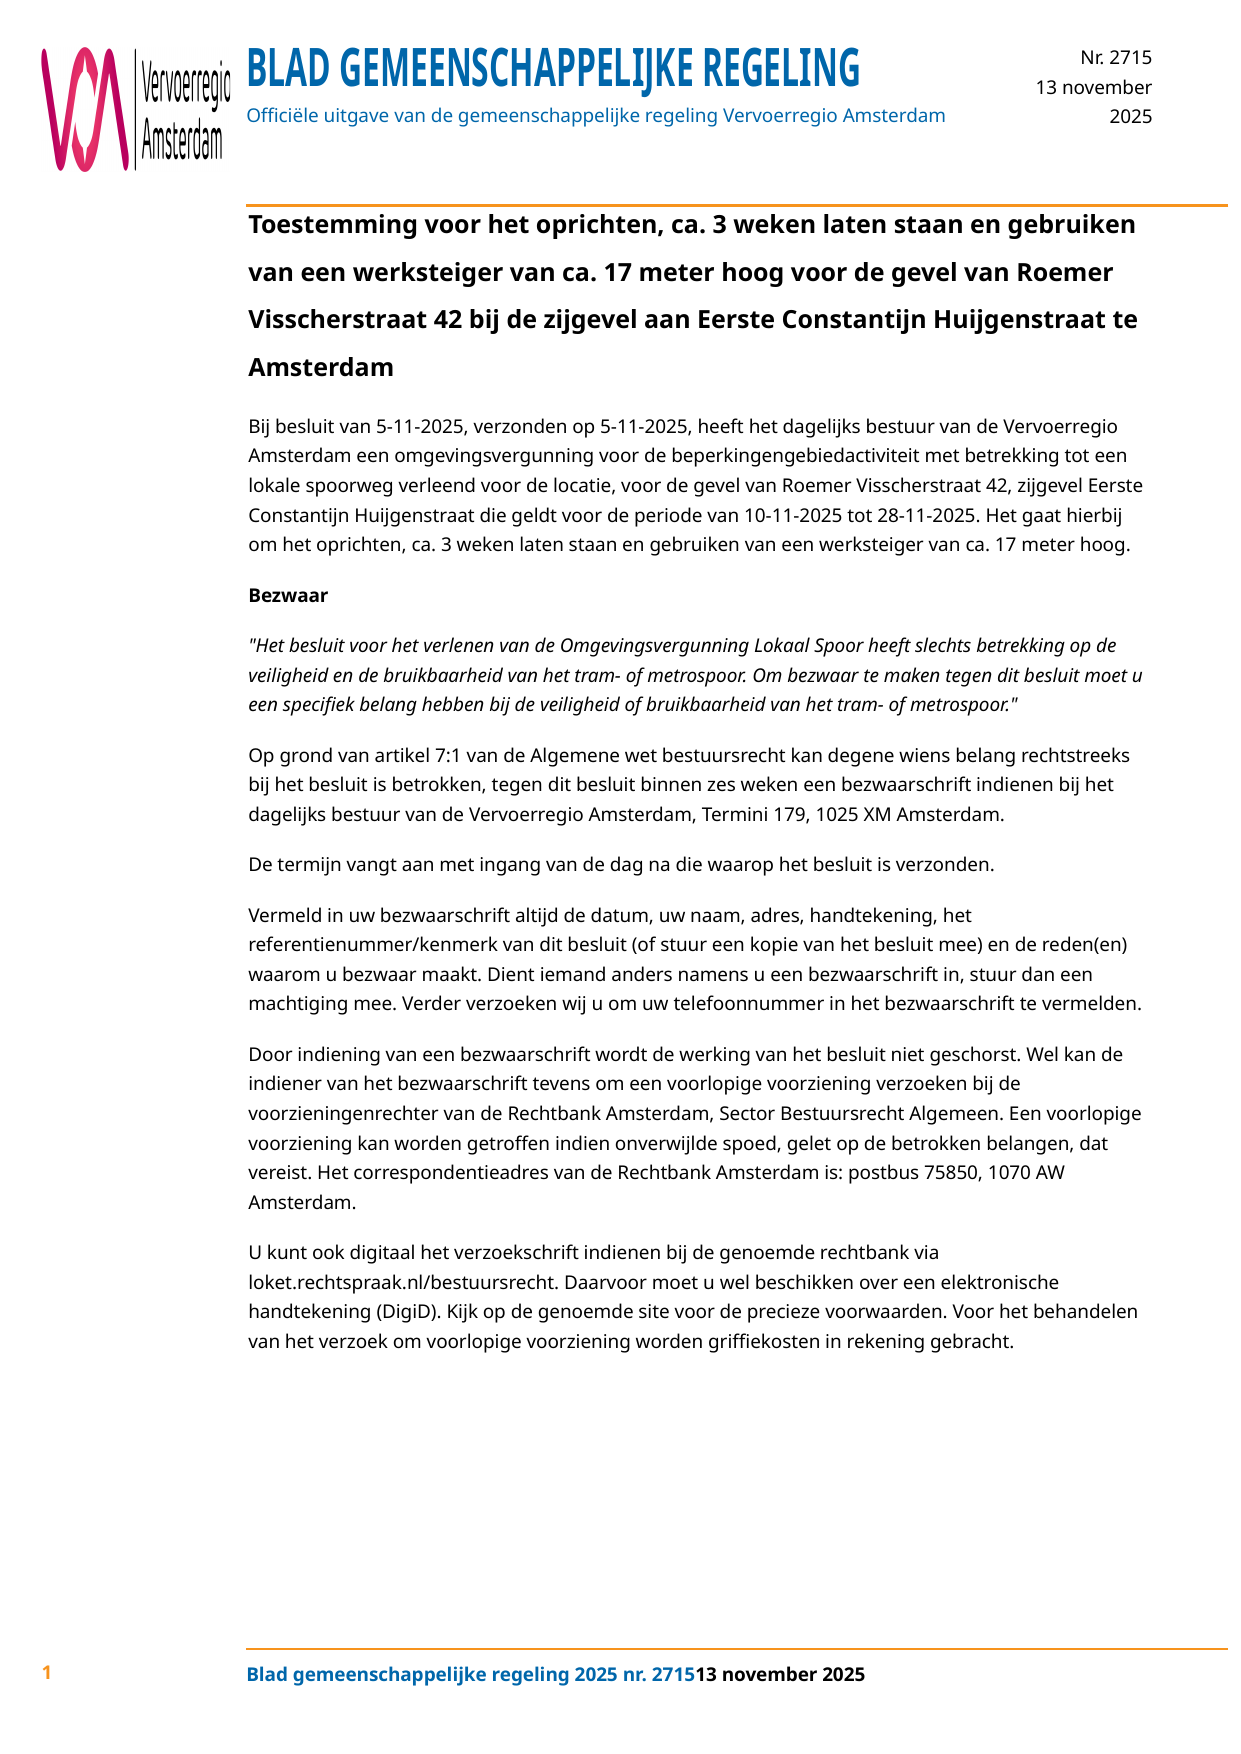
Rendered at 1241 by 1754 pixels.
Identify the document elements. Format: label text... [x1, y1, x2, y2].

picture [41, 47, 231, 172]
text Op grond van artikel 7:1 van de Algemene wet bestuursrecht kan degene wiens belang rechtstreeks bij het besluit is betrokken, tegen dit besluit binnen zes weken een bezwaarschrift indienen bij het dagelijks bestuur van de Vervoerregio Amsterdam, Termini 179, 1025 XM Amsterdam. [248, 742, 1152, 827]
text Toestemming voor het oprichten, ca. 3 weken laten staan en gebruiken van een werksteiger van ca. 17 meter hoog voor de gevel van Roemer Visscherstraat 42 bij de zijgevel aan Eerste Constantijn Huijgenstraat te Amsterdam [248, 207, 1152, 384]
text Bezwaar [248, 582, 1152, 608]
text Bij besluit van 5-11-2025, verzonden op 5-11-2025, heeft het dagelijks bestuur van de Vervoerregio Amsterdam een omgevingsvergunning voor de beperkingengebiedactiviteit met betrekking tot een lokale spoorweg verleend voor de locatie, voor de gevel van Roemer Visscherstraat 42, zijgevel Eerste Constantijn Huijgenstraat die geldt voor de periode van 10-11-2025 tot 28-11-2025. Het gaat hierbij om het oprichten, ca. 3 weken laten staan en gebruiken van een werksteiger van ca. 17 meter hoog. [248, 413, 1152, 557]
text U kunt ook digitaal het verzoekschrift indienen bij de genoemde rechtbank via loket.rechtspraak.nl/bestuursrecht. Daarvoor moet u wel beschikken over een elektronische handtekening (DigiD). Kijk op de genoemde site voor de precieze voorwaarden. Voor het behandelen van het verzoek om voorlopige voorziening worden griffiekosten in rekening gebracht. [248, 1239, 1152, 1354]
text Vermeld in uw bezwaarschrift altijd de datum, uw naam, adres, handtekening, het referentienummer/kenmerk van dit besluit (of stuur een kopie van het besluit mee) en de reden(en) waarom u bezwaar maakt. Dient iemand anders namens u een bezwaarschrift in, stuur dan een machtiging mee. Verder verzoeken wij u om uw telefoonnummer in het bezwaarschrift te vermelden. [248, 902, 1152, 1016]
text "Het besluit voor het verlenen van de Omgevingsvergunning Lokaal Spoor heeft slechts betrekking op de veiligheid en de bruikbaarheid van het tram- of metrospoor. Om bezwaar te maken tegen dit besluit moet u een specifiek belang hebben bij de veiligheid of bruikbaarheid van het tram- of metrospoor." [248, 632, 1152, 717]
text De termijn vangt aan met ingang van de dag na die waarop het besluit is verzonden. [248, 851, 1152, 877]
text Door indiening van een bezwaarschrift wordt de werking van het besluit niet geschorst. Wel kan de indiener van het bezwaarschrift tevens om een voorlopige voorziening verzoeken bij de voorzieningenrechter van de Rechtbank Amsterdam, Sector Bestuursrecht Algemeen. Een voorlopige voorziening kan worden getroffen indien onverwijlde spoed, gelet op de betrokken belangen, dat vereist. Het correspondentieadres van de Rechtbank Amsterdam is: postbus 75850, 1070 AW Amsterdam. [248, 1041, 1152, 1215]
